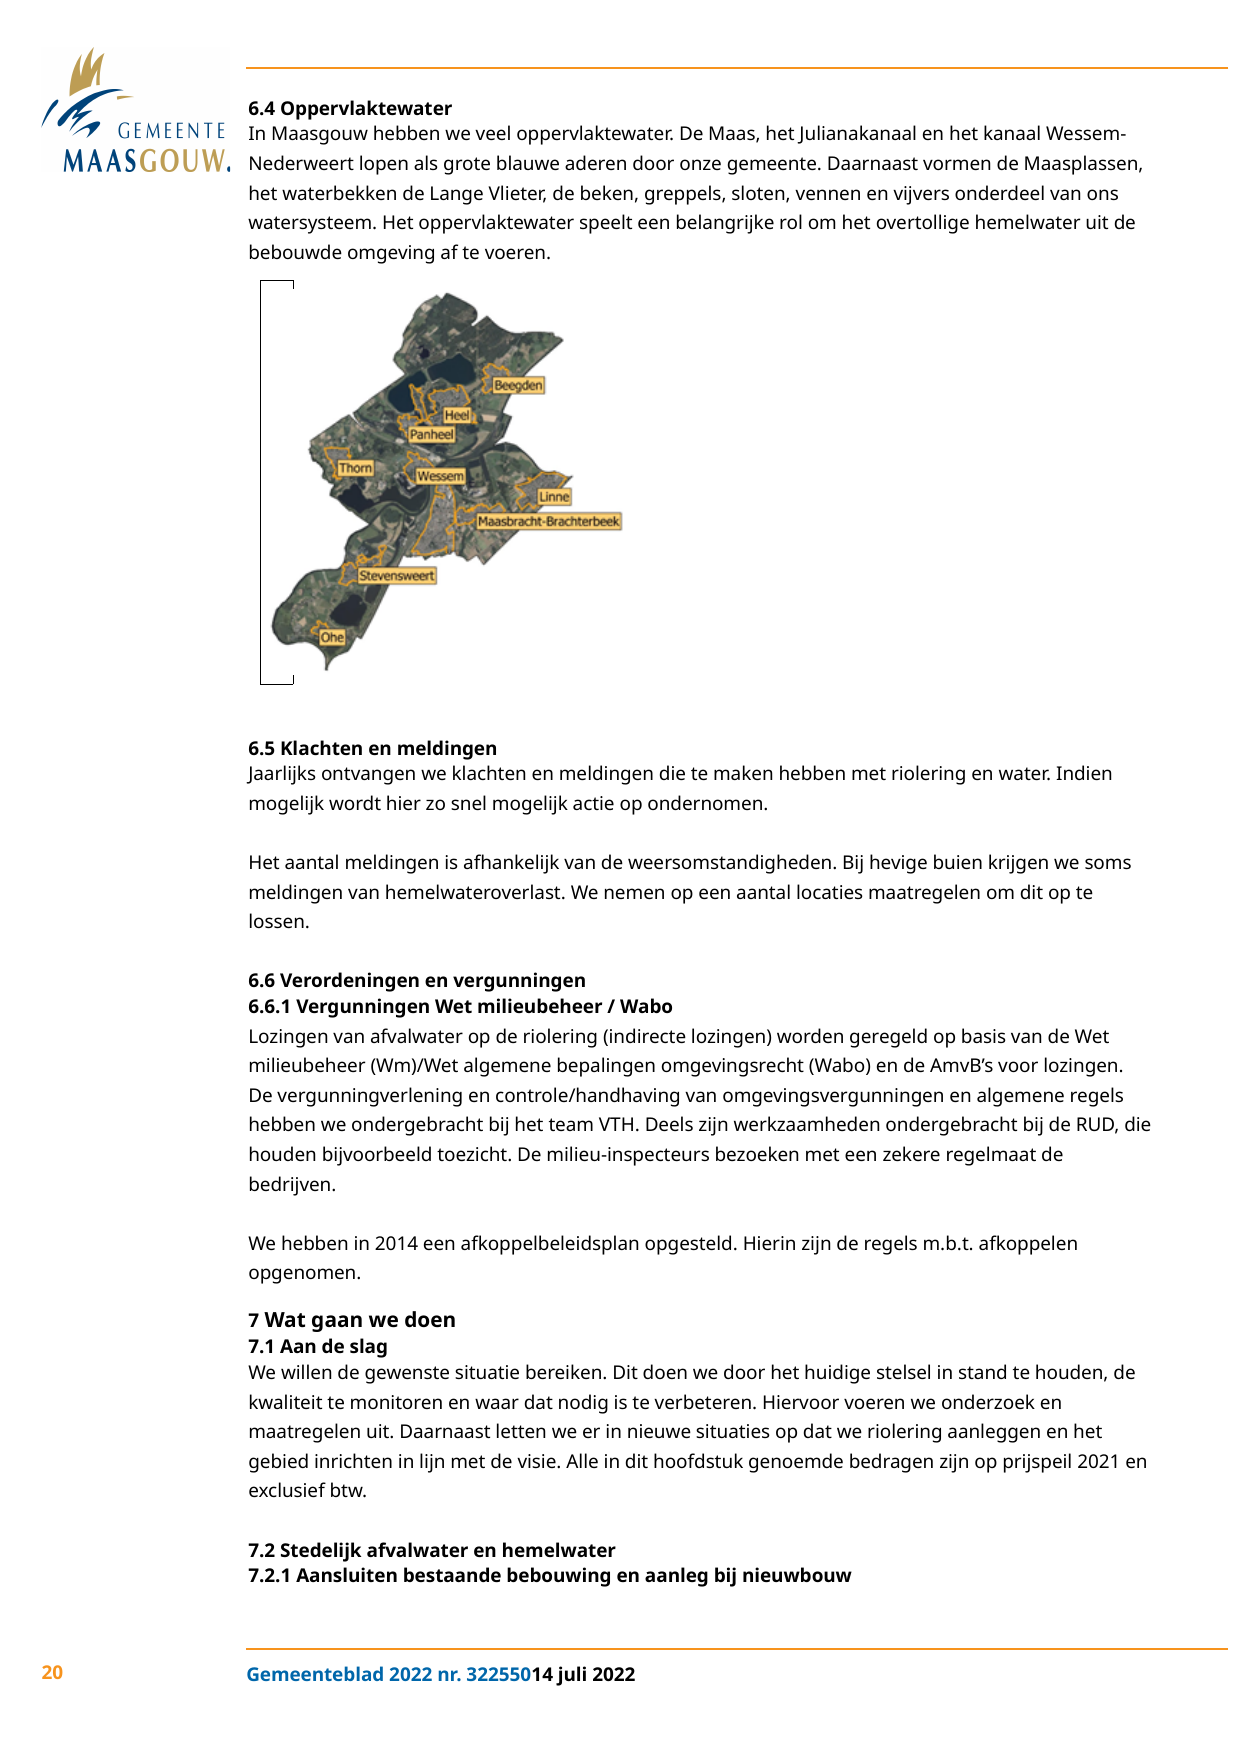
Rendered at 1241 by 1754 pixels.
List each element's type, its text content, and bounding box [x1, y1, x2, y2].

text We hebben in 2014 een afkoppelbeleidsplan opgesteld. Hierin zijn de regels m.b.t. afkoppelen opgenomen. [248, 1230, 1152, 1285]
text Jaarlijks ontvangen we klachten en meldingen die te maken hebben met riolering en water. Indien mogelijk wordt hier zo snel mogelijk actie op ondernomen. [248, 761, 1152, 816]
text 6.6 Verordeningen en vergunningen [248, 968, 1152, 993]
text We willen de gewenste situatie bereiken. Dit doen we door het huidige stelsel in stand te houden, de kwaliteit te monitoren en waar dat nodig is te verbeteren. Hiervoor voeren we onderzoek en maatregelen uit. Daarnaast letten we er in nieuwe situaties op dat we riolering aanleggen en het gebied inrichten in lijn met de visie. Alle in dit hoofdstuk genoemde bedragen zijn op prijspeil 2021 en exclusief btw. [248, 1359, 1152, 1503]
text 7.2.1 Aansluiten bestaande bebouwing en aanleg bij nieuwbouw [248, 1563, 1152, 1588]
text 6.4 Oppervlaktewater [248, 95, 1152, 121]
text Lozingen van afvalwater op de riolering (indirecte lozingen) worden geregeld op basis van de Wet milieubeheer (Wm)/Wet algemene bepalingen omgevingsrecht (Wabo) en de AmvB’s voor lozingen. De vergunningverlening en controle/handhaving van omgevingsvergunningen en algemene regels hebben we ondergebracht bij het team VTH. Deels zijn werkzaamheden ondergebracht bij de RUD, die houden bijvoorbeeld toezicht. De milieu-inspecteurs bezoeken met een zekere regelmaat de bedrijven. [248, 1023, 1152, 1197]
text 6.6.1 Vergunningen Wet milieubeheer / Wabo [248, 993, 1152, 1019]
text 7.2 Stedelijk afvalwater en hemelwater [248, 1537, 1152, 1563]
text 6.5 Klachten en meldingen [248, 735, 1152, 761]
picture [268, 289, 624, 675]
text 7.1 Aan de slag [248, 1334, 1152, 1359]
picture [41, 47, 231, 172]
text In Maasgouw hebben we veel oppervlaktewater. De Maas, het Julianakanaal en het kanaal Wessem-Nederweert lopen als grote blauwe aderen door onze gemeente. Daarnaast vormen de Maasplassen, het waterbekken de Lange Vlieter, de beken, greppels, sloten, vennen en vijvers onderdeel van ons watersysteem. Het oppervlaktewater speelt een belangrijke rol om het overtollige hemelwater uit de bebouwde omgeving af te voeren. [248, 121, 1152, 264]
text 7 Wat gaan we doen [248, 1305, 1152, 1334]
text Het aantal meldingen is afhankelijk van de weersomstandigheden. Bij hevige buien krijgen we soms meldingen van hemelwateroverlast. We nemen op een aantal locaties maatregelen om dit op te lossen. [248, 849, 1152, 934]
